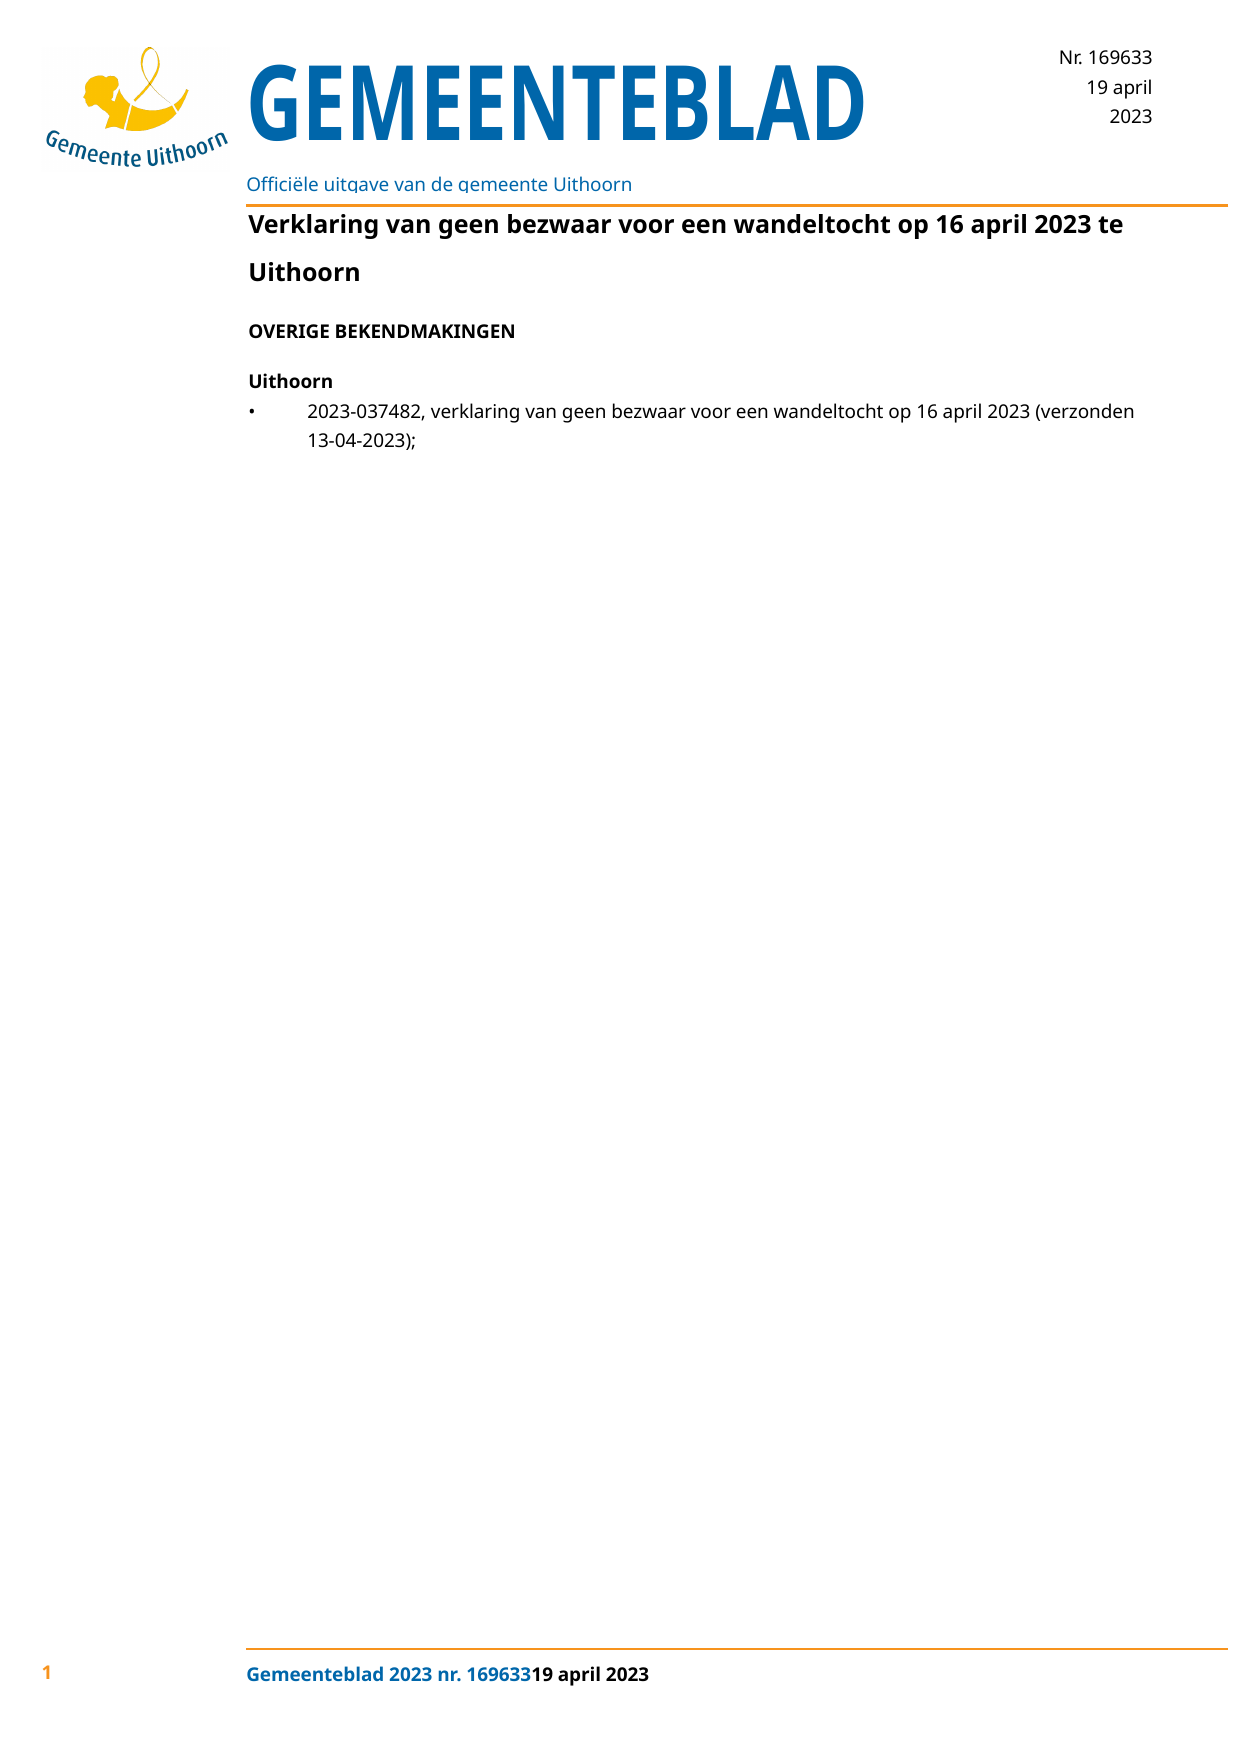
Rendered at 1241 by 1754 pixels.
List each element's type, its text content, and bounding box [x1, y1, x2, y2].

text OVERIGE BEKENDMAKINGEN [248, 318, 1152, 344]
list 2023-037482, verklaring van geen bezwaar voor een wandeltocht op 16 april 2023 (verzonden 13-04-2023); [248, 398, 1152, 453]
picture [41, 47, 231, 172]
text Uithoorn [248, 368, 1152, 394]
text Verklaring van geen bezwaar voor een wandeltocht op 16 april 2023 te Uithoorn [248, 207, 1152, 288]
